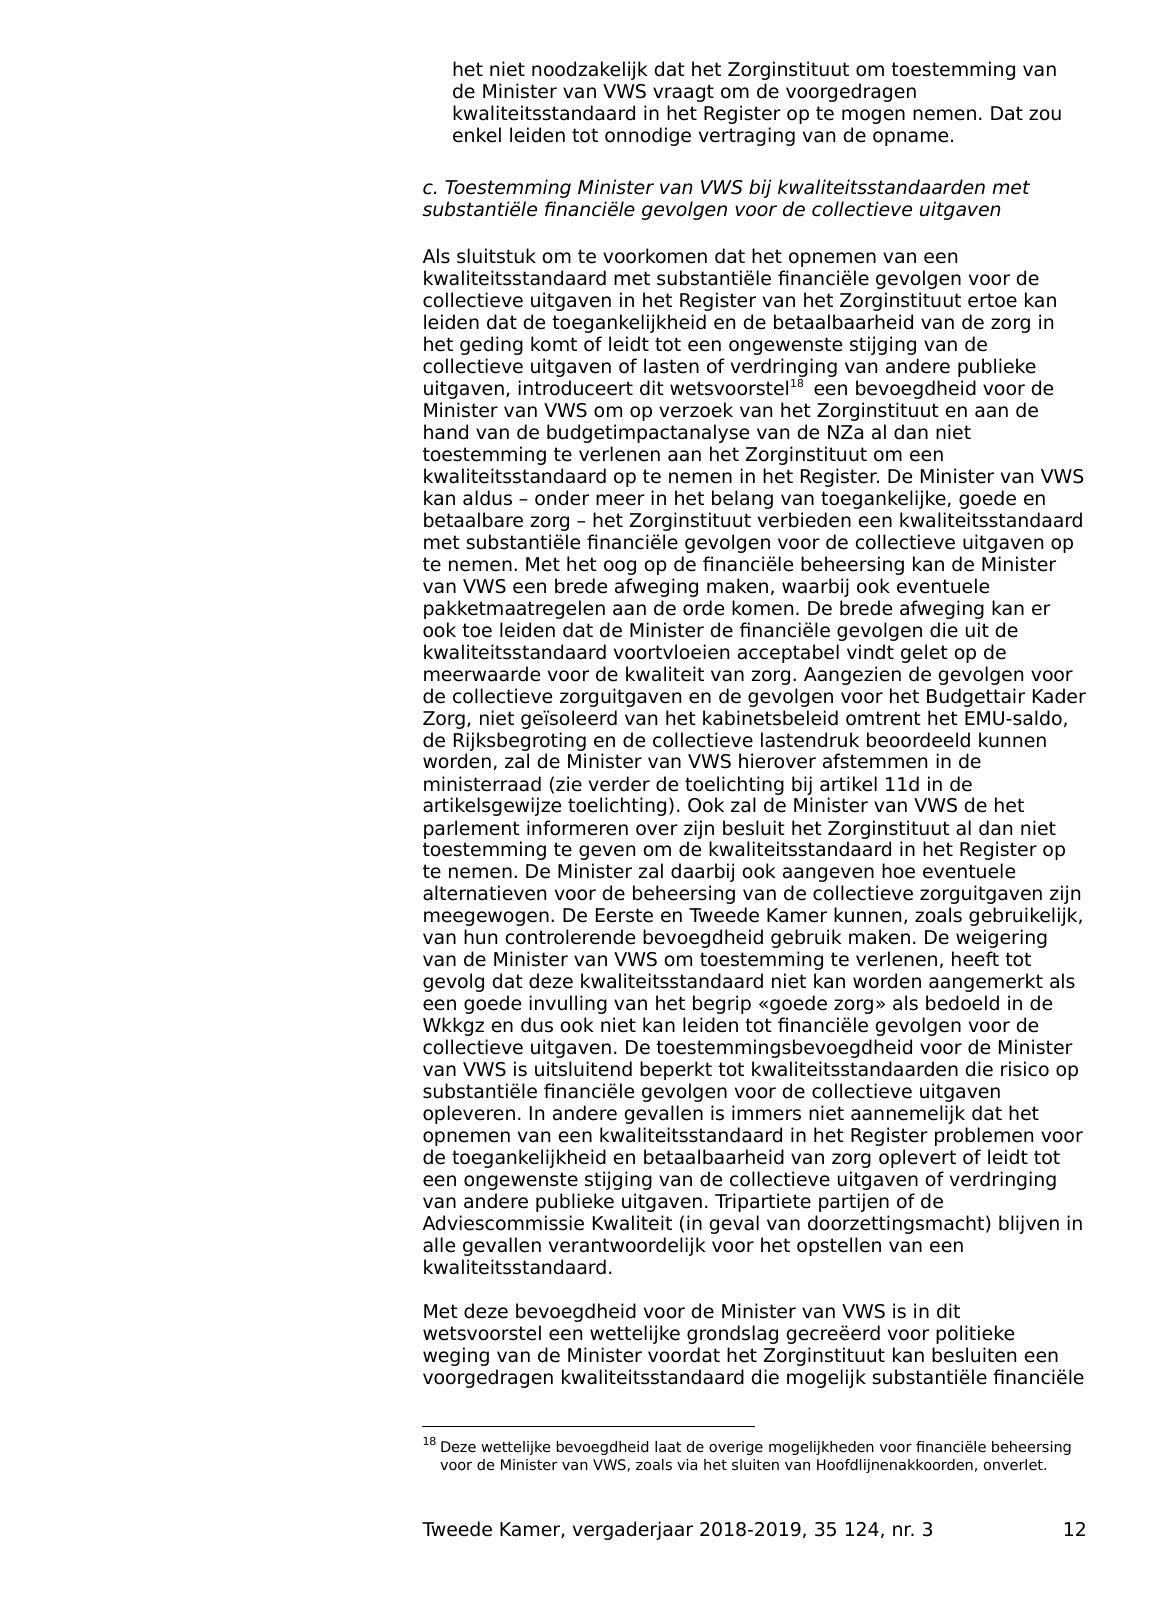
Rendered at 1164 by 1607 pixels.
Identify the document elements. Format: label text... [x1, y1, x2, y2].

text Met deze bevoegdheid voor de Minister van VWS is in dit wetsvoorstel een wettelijke grondslag gecreëerd voor politieke weging van de Minister voordat het Zorginstituut kan besluiten een voorgedragen kwaliteitsstandaard die mogelijk substantiële financiële [422, 1301, 1087, 1389]
text Als sluitstuk om te voorkomen dat het opnemen van een kwaliteitsstandaard met substantiële financiële gevolgen voor de collectieve uitgaven in het Register van het Zorginstituut ertoe kan leiden dat de toegankelijkheid en de betaalbaarheid van de zorg in het geding komt of leidt tot een ongewenste stijging van de collectieve uitgaven of lasten of verdringing van andere publieke uitgaven, introduceert dit wetsvoorstel een bevoegdheid voor de Minister van VWS om op verzoek van het Zorginstituut en aan de hand van de budgetimpactanalyse van de NZa al dan niet toestemming te verlenen aan het Zorginstituut om een kwaliteitsstandaard op te nemen in het Register. De Minister van VWS kan aldus – onder meer in het belang van toegankelijke, goede en betaalbare zorg – het Zorginstituut verbieden een kwaliteitsstandaard met substantiële financiële gevolgen voor de collectieve uitgaven op te nemen. Met het oog op de financiële beheersing kan de Minister van VWS een brede afweging maken, waarbij ook eventuele pakketmaatregelen aan de orde komen. De brede afweging kan er ook toe leiden dat de Minister de financiële gevolgen die uit de kwaliteitsstandaard voortvloeien acceptabel vindt gelet op de meerwaarde voor de kwaliteit van zorg. Aangezien de gevolgen voor de collectieve zorguitgaven en de gevolgen voor het Budgettair Kader Zorg, niet geïsoleerd van het kabinetsbeleid omtrent het EMU-saldo, de Rijksbegroting en de collectieve lastendruk beoordeeld kunnen worden, zal de Minister van VWS hierover afstemmen in de ministerraad (zie verder de toelichting bij artikel 11d in de artikelsgewijze toelichting). Ook zal de Minister van VWS de het parlement informeren over zijn besluit het Zorginstituut al dan niet toestemming te geven om de kwaliteitsstandaard in het Register op te nemen. De Minister zal daarbij ook aangeven hoe eventuele alternatieven voor de beheersing van de collectieve zorguitgaven zijn meegewogen. De Eerste en Tweede Kamer kunnen, zoals gebruikelijk, van hun controlerende bevoegdheid gebruik maken. De weigering van de Minister van VWS om toestemming te verlenen, heeft tot gevolg dat deze kwaliteitsstandaard niet kan worden aangemerkt als een goede invulling van het begrip «goede zorg» als bedoeld in de Wkkgz en dus ook niet kan leiden tot financiële gevolgen voor de collectieve uitgaven. De toestemmingsbevoegdheid voor de Minister van VWS is uitsluitend beperkt tot kwaliteitsstandaarden die risico op substantiële financiële gevolgen voor de collectieve uitgaven opleveren. In andere gevallen is immers niet aannemelijk dat het opnemen van een kwaliteitsstandaard in het Register problemen voor de toegankelijkheid en betaalbaarheid van zorg oplevert of leidt tot een ongewenste stijging van de collectieve uitgaven of verdringing van andere publieke uitgaven. Tripartiete partijen of de Adviescommissie Kwaliteit (in geval van doorzettingsmacht) blijven in alle gevallen verantwoordelijk voor het opstellen van een kwaliteitsstandaard. [422, 246, 1087, 1279]
subtitle c. Toestemming Minister van VWS bij kwaliteitsstandaarden met substantiële financiële gevolgen voor de collectieve uitgaven [422, 177, 1087, 221]
text het niet noodzakelijk dat het Zorginstituut om toestemming van de Minister van VWS vraagt om de voorgedragen kwaliteitsstandaard in het Register op te mogen nemen. Dat zou enkel leiden tot onnodige vertraging van de opname. [422, 59, 1087, 147]
text Deze wettelijke bevoegdheid laat de overige mogelijkheden voor financiële beheersing voor de Minister van VWS, zoals via het sluiten van Hoofdlijnenakkoorden, onverlet. [422, 1435, 1087, 1474]
